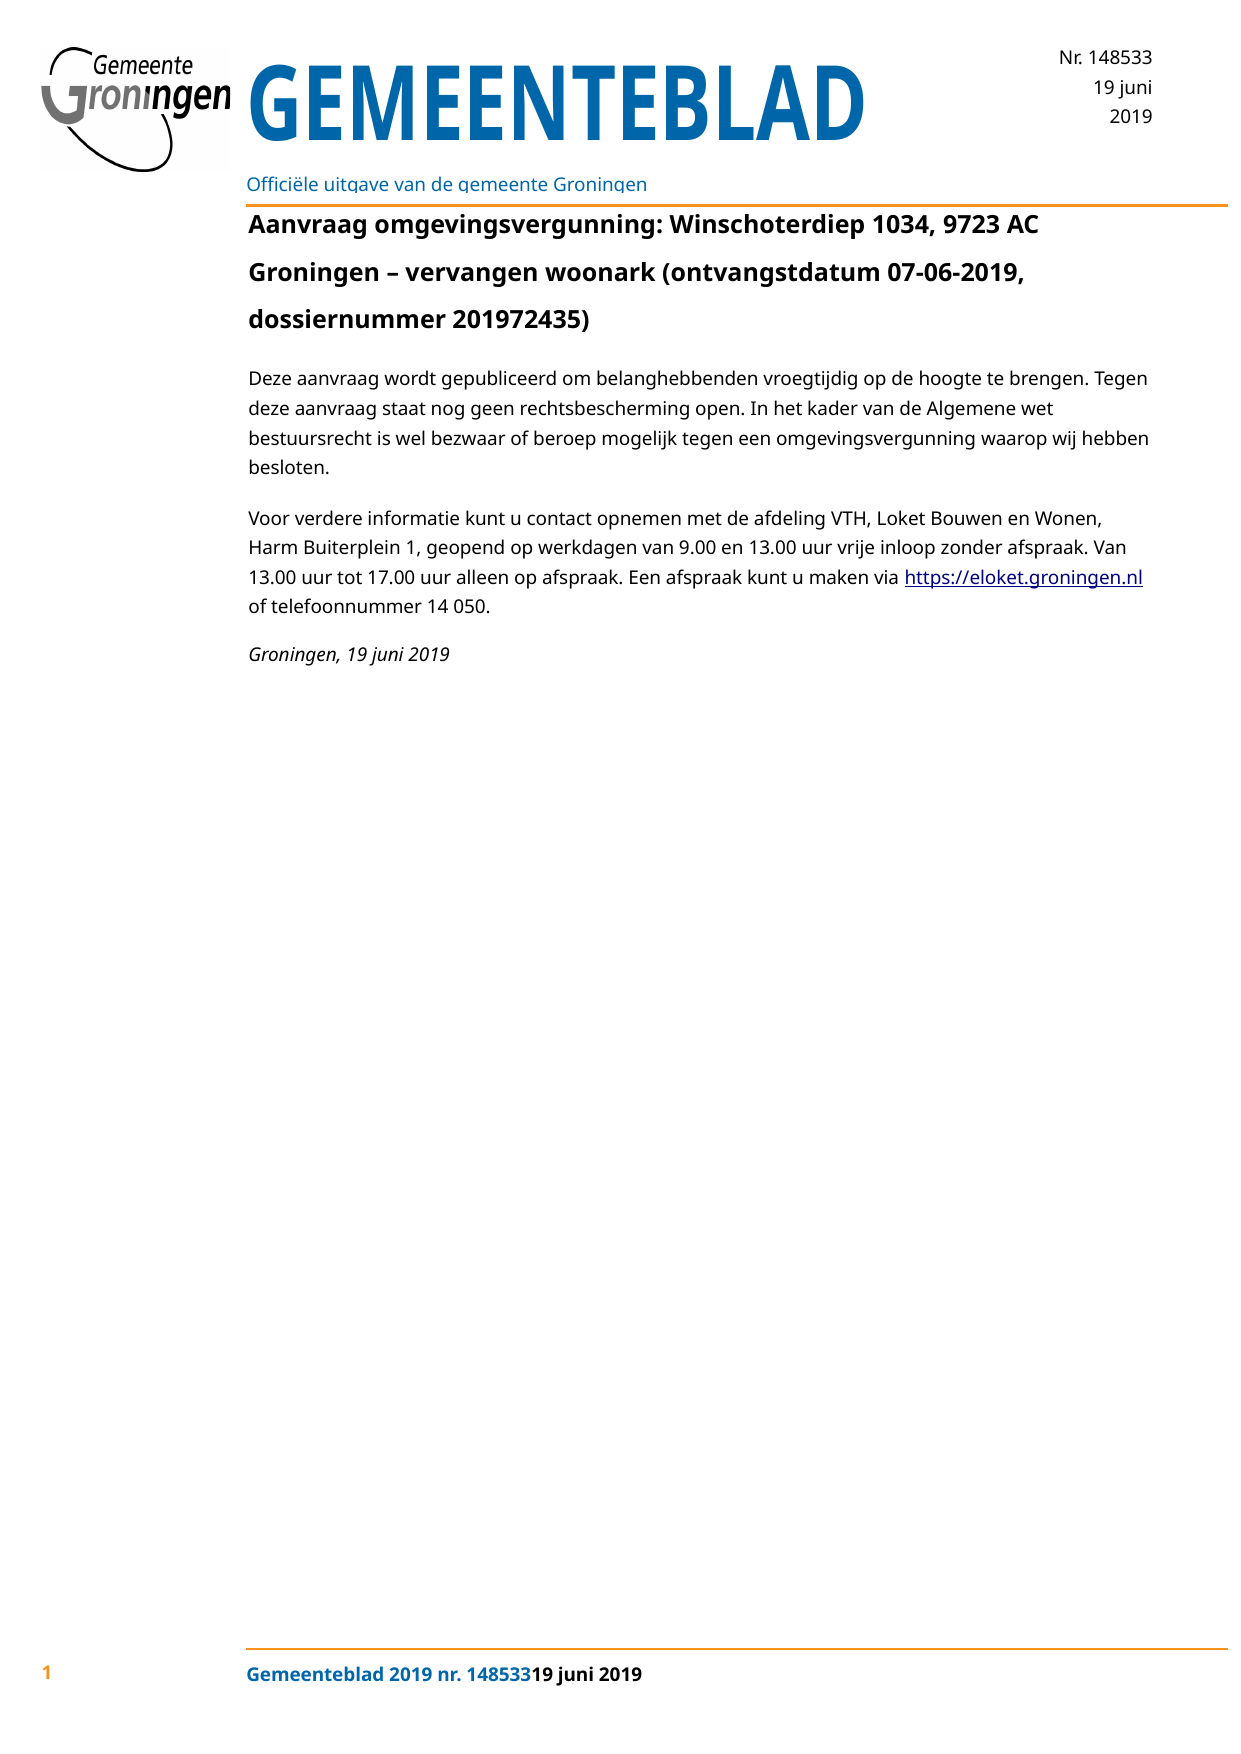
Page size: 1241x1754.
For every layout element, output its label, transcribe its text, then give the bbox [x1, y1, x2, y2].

picture [41, 47, 231, 172]
text Voor verdere informatie kunt u contact opnemen met de afdeling VTH, Loket Bouwen en Wonen, Harm Buiterplein 1, geopend op werkdagen van 9.00 en 13.00 uur vrije inloop zonder afspraak. Van 13.00 uur tot 17.00 uur alleen op afspraak. Een afspraak kunt u maken via https://eloket.groningen.nl of telefoonnummer 14 050. [248, 505, 1152, 619]
text Groningen, 19 juni 2019 [248, 641, 1152, 667]
text Aanvraag omgevingsvergunning: Winschoterdiep 1034, 9723 AC Groningen – vervangen woonark (ontvangstdatum 07-06-2019, dossiernummer 201972435) [248, 207, 1152, 336]
text Deze aanvraag wordt gepubliceerd om belanghebbenden vroegtijdig op de hoogte te brengen. Tegen deze aanvraag staat nog geen rechtsbescherming open. In het kader van de Algemene wet bestuursrecht is wel bezwaar of beroep mogelijk tegen een omgevingsvergunning waarop wij hebben besloten. [248, 366, 1152, 480]
